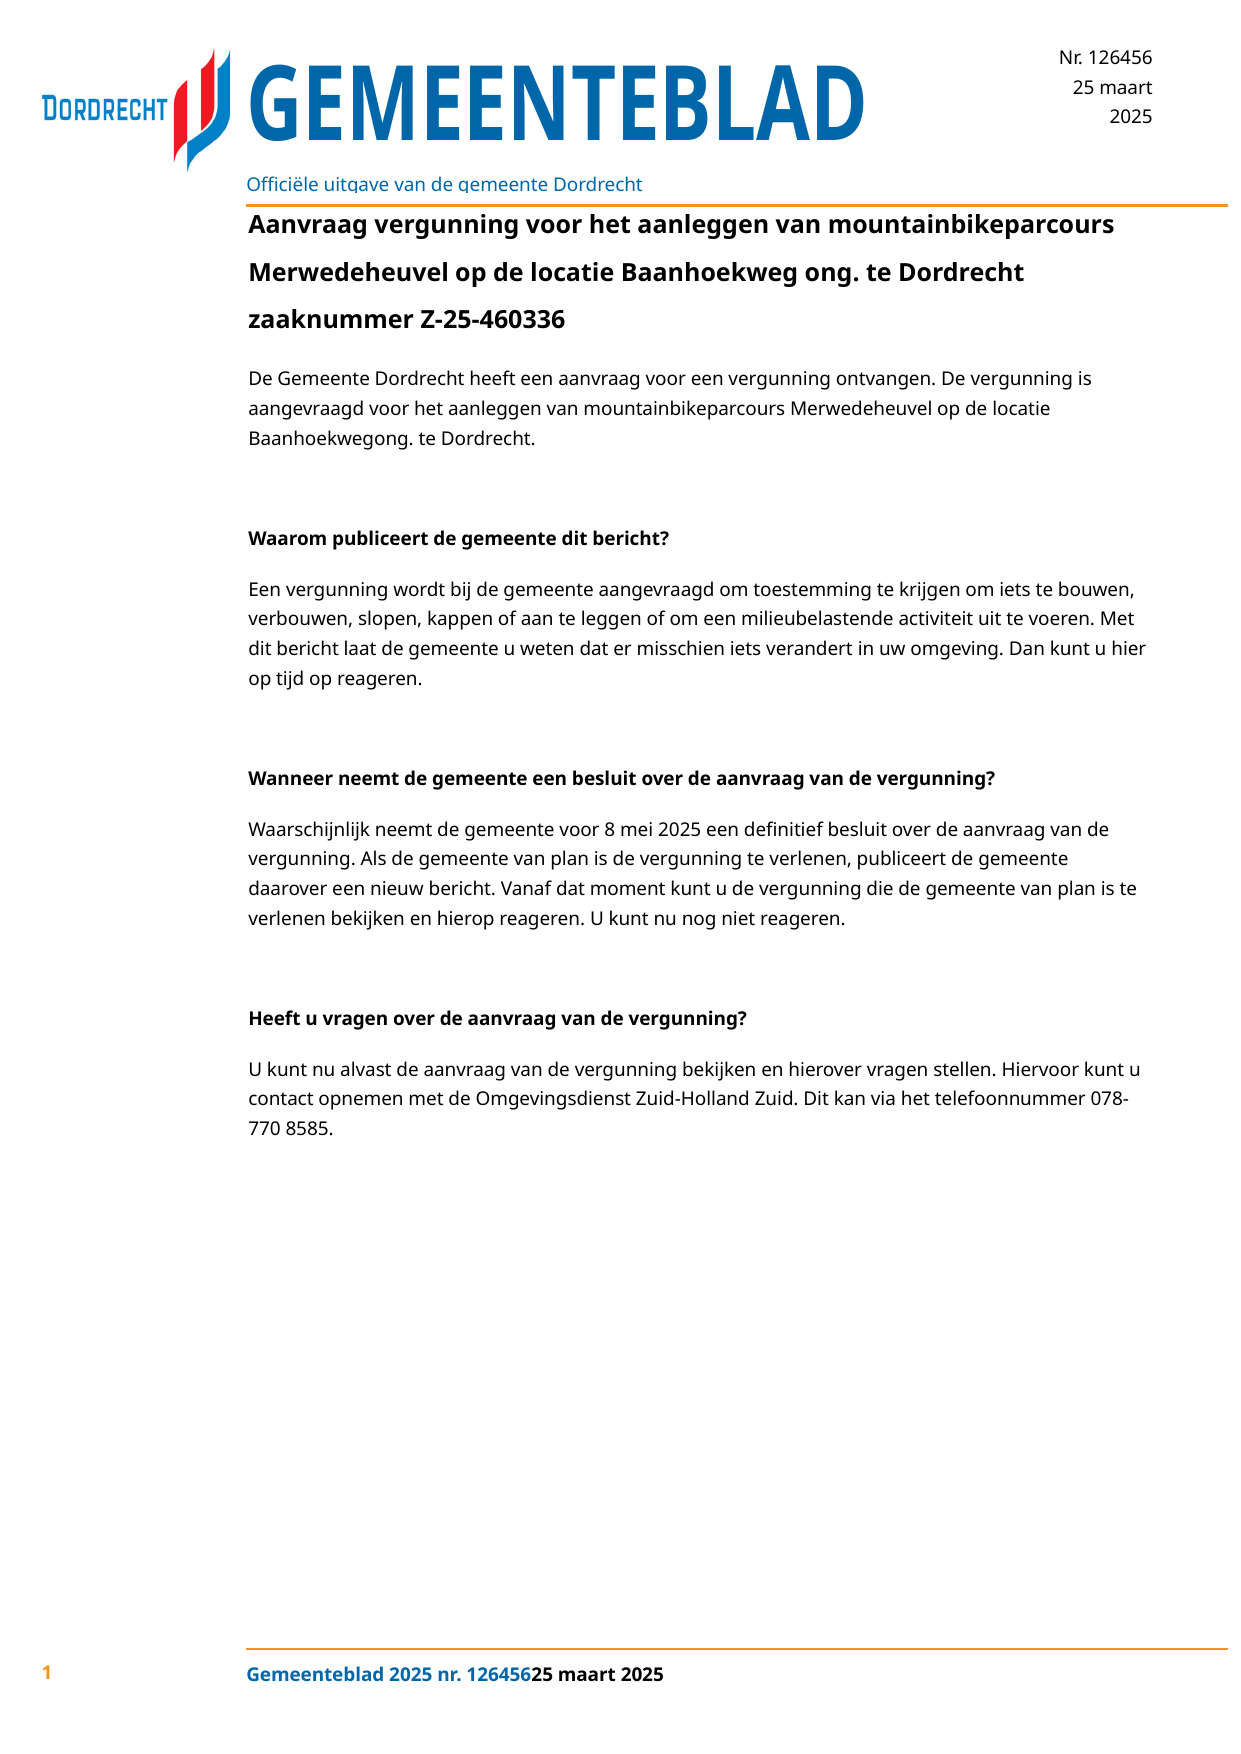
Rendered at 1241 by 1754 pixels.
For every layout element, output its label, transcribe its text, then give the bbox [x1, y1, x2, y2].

text Aanvraag vergunning voor het aanleggen van mountainbikeparcours Merwedeheuvel op de locatie Baanhoekweg ong. te Dordrecht zaaknummer Z-25-460336 [248, 207, 1152, 336]
text Een vergunning wordt bij de gemeente aangevraagd om toestemming te krijgen om iets te bouwen, verbouwen, slopen, kappen of aan te leggen of om een milieubelastende activiteit uit te voeren. Met dit bericht laat de gemeente u weten dat er misschien iets verandert in uw omgeving. Dan kunt u hier op tijd op reageren. [248, 576, 1152, 690]
text U kunt nu alvast de aanvraag van de vergunning bekijken en hierover vragen stellen. Hiervoor kunt u contact opnemen met de Omgevingsdienst Zuid-Holland Zuid. Dit kan via het telefoonnummer 078-770 8585. [248, 1056, 1152, 1141]
text Waarschijnlijk neemt de gemeente voor 8 mei 2025 een definitief besluit over de aanvraag van de vergunning. Als de gemeente van plan is de vergunning te verlenen, publiceert de gemeente daarover een nieuw bericht. Vanaf dat moment kunt u de vergunning die de gemeente van plan is te verlenen bekijken en hierop reageren. U kunt nu nog niet reageren. [248, 816, 1152, 930]
text Wanneer neemt de gemeente een besluit over de aanvraag van de vergunning? [248, 766, 1152, 791]
text Waarom publiceert de gemeente dit bericht? [248, 526, 1152, 551]
picture [41, 47, 231, 172]
text De Gemeente Dordrecht heeft een aanvraag voor een vergunning ontvangen. De vergunning is aangevraagd voor het aanleggen van mountainbikeparcours Merwedeheuvel op de locatie Baanhoekwegong. te Dordrecht. [248, 366, 1152, 450]
text Heeft u vragen over de aanvraag van de vergunning? [248, 1006, 1152, 1031]
